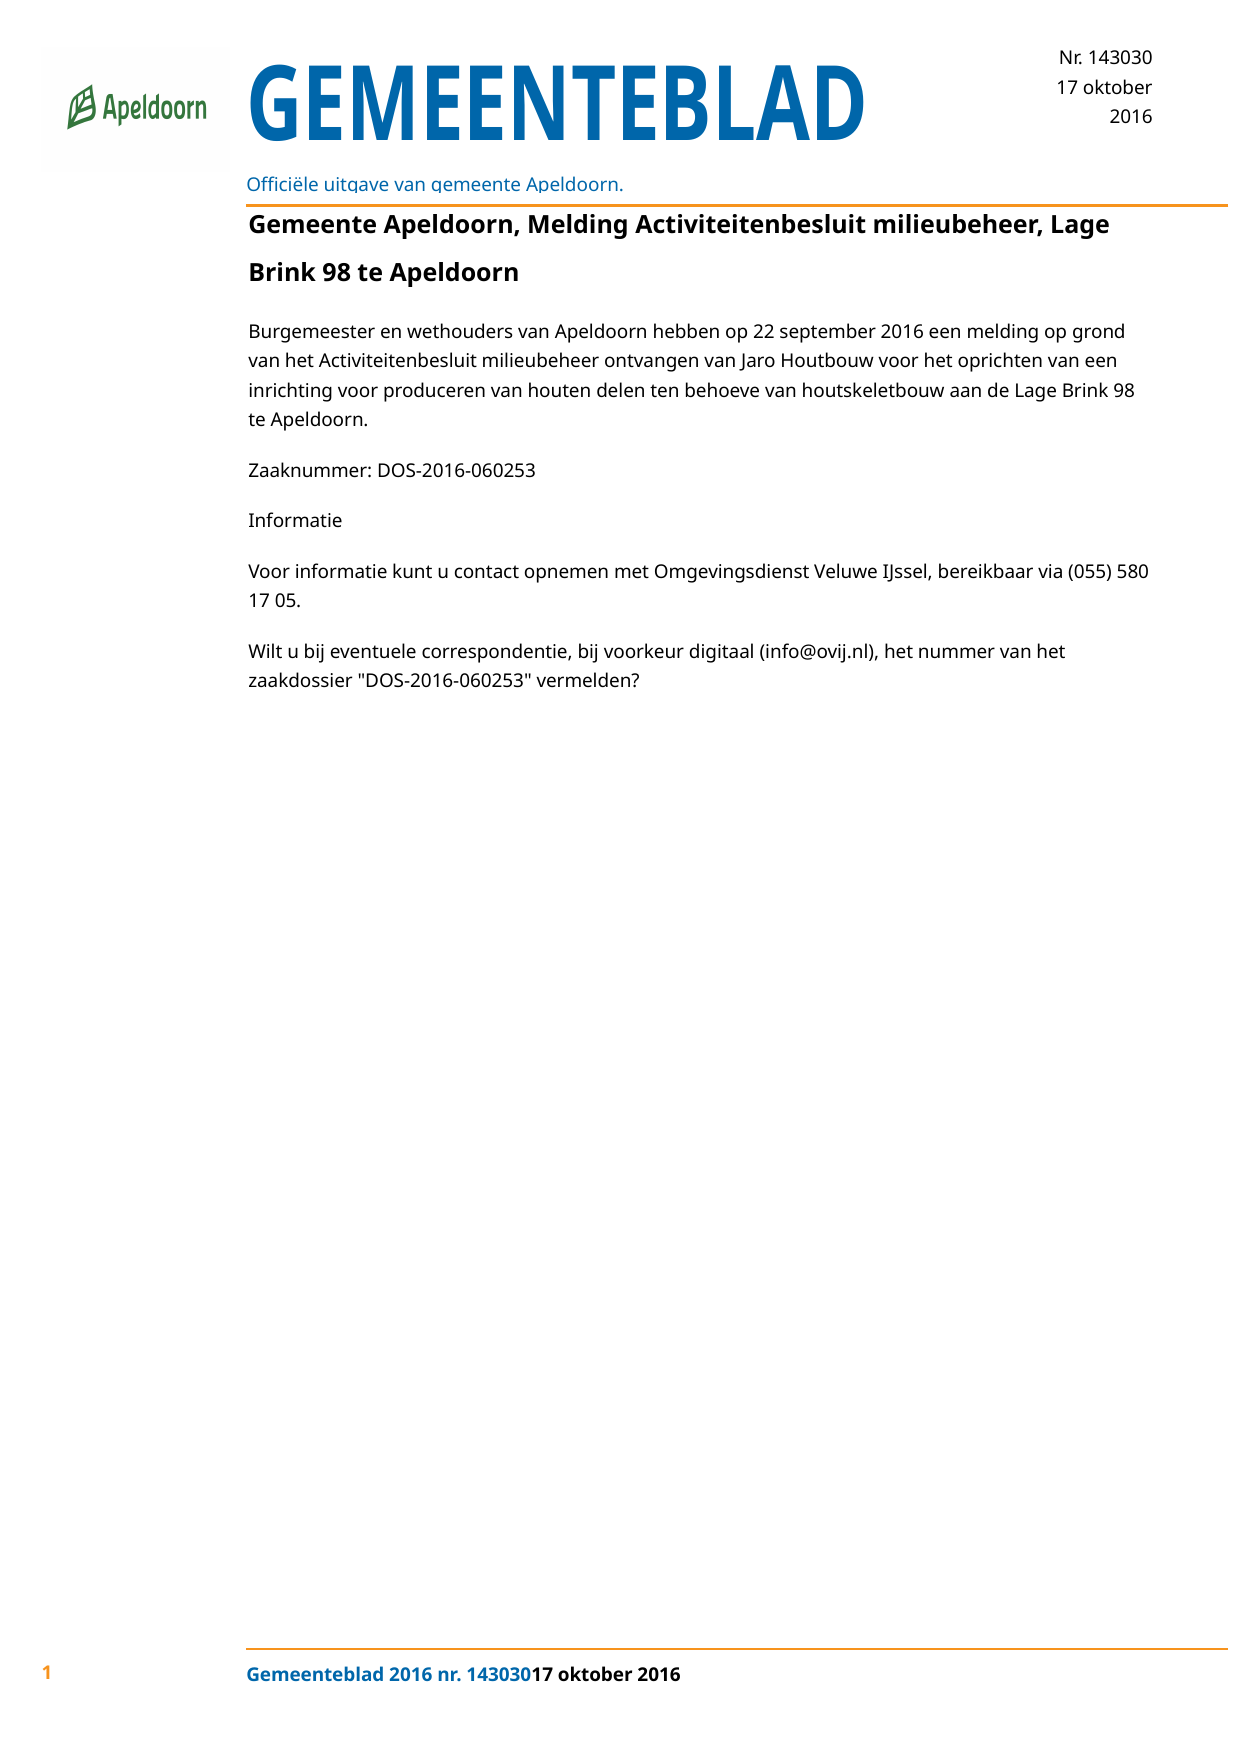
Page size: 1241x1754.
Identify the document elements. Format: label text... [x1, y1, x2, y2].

text Wilt u bij eventuele correspondentie, bij voorkeur digitaal (info@ovij.nl), het nummer van het zaakdossier "DOS-2016-060253" vermelden? [248, 638, 1152, 693]
text Zaaknummer: DOS-2016-060253 [248, 457, 1152, 483]
text Informatie [248, 507, 1152, 533]
text Voor informatie kunt u contact opnemen met Omgevingsdienst Veluwe IJssel, bereikbaar via (055) 580 17 05. [248, 558, 1152, 613]
text Burgemeester en wethouders van Apeldoorn hebben op 22 september 2016 een melding op grond van het Activiteitenbesluit milieubeheer ontvangen van Jaro Houtbouw voor het oprichten van een inrichting voor produceren van houten delen ten behoeve van houtskeletbouw aan de Lage Brink 98 te Apeldoorn. [248, 318, 1152, 432]
text Gemeente Apeldoorn, Melding Activiteitenbesluit milieubeheer, Lage Brink 98 te Apeldoorn [248, 207, 1152, 288]
picture [41, 47, 231, 172]
